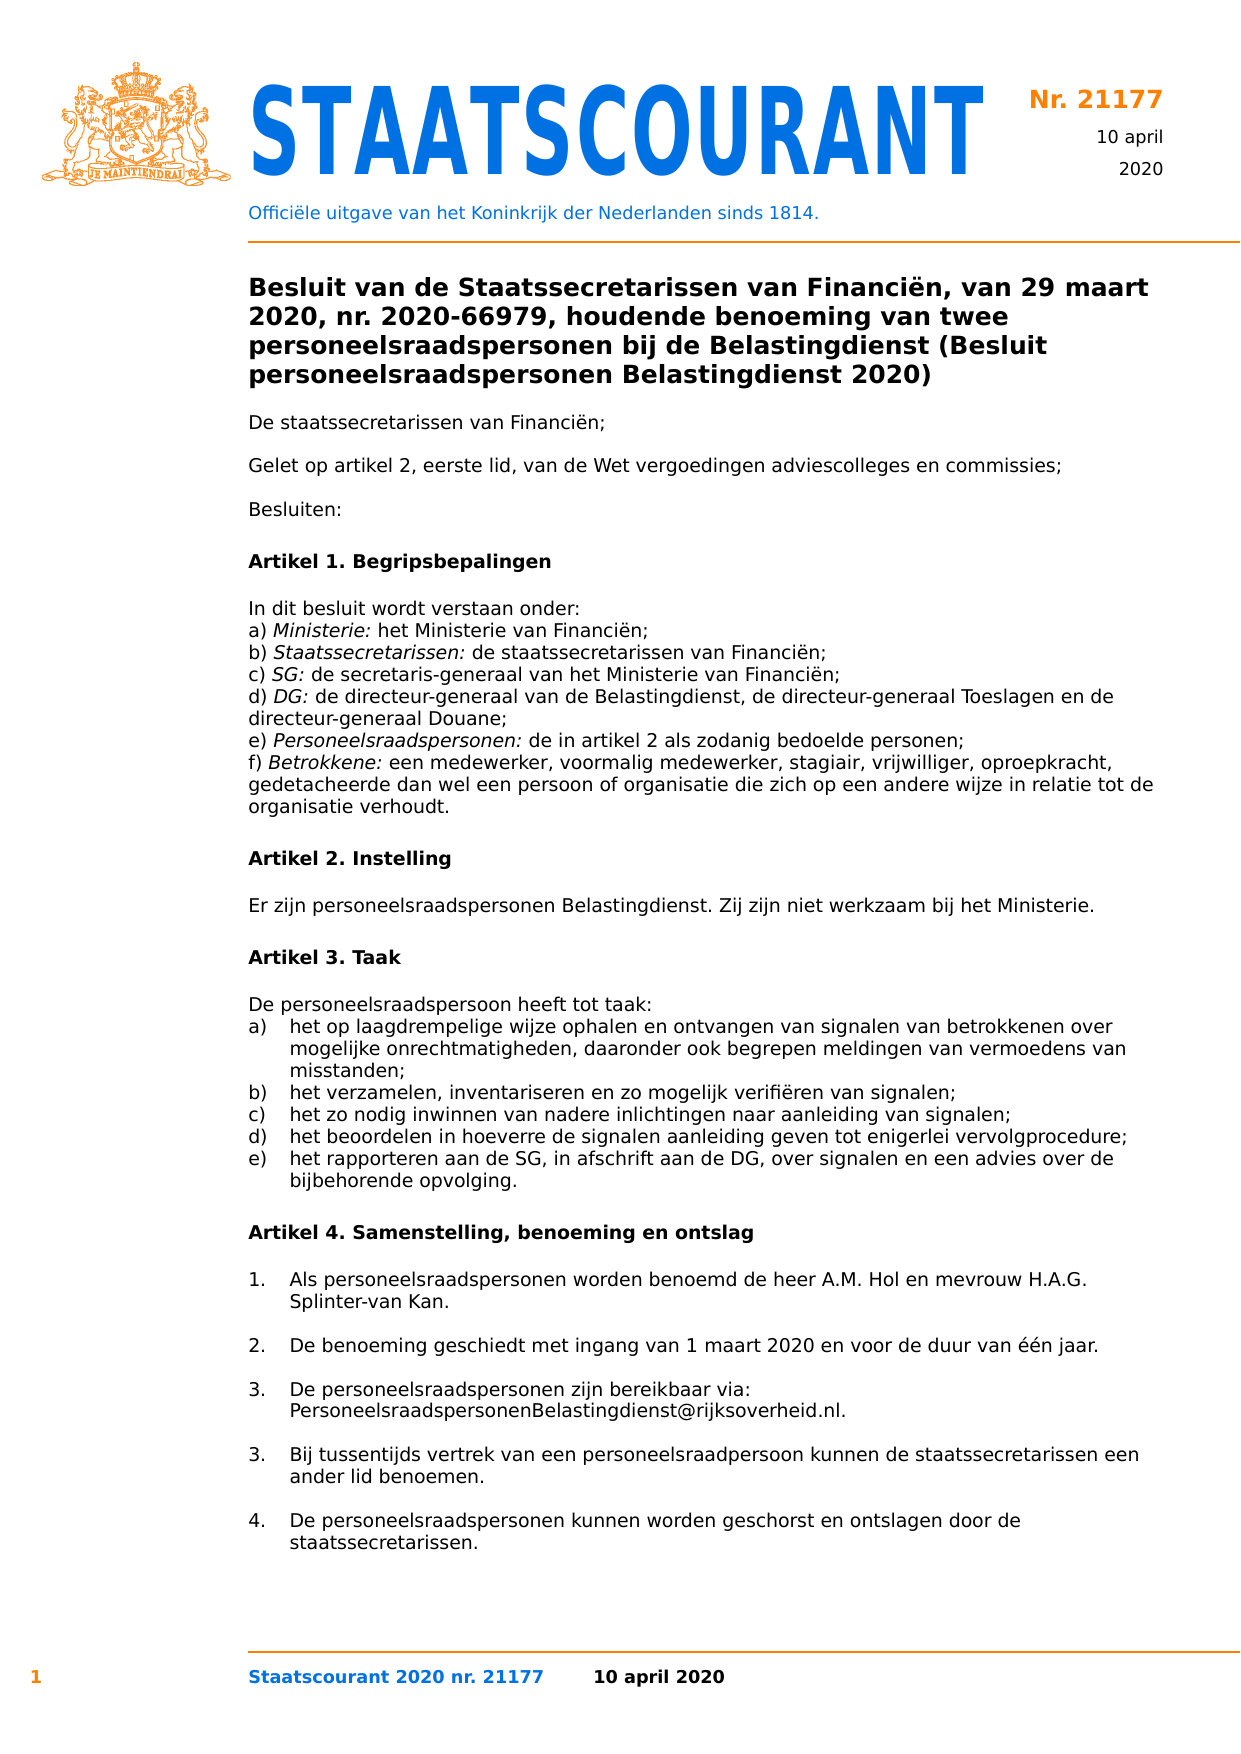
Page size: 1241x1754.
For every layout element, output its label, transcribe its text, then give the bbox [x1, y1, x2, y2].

table_cell 10 april [998, 121, 1240, 153]
picture [41, 62, 231, 186]
text e) Personeelsraadspersonen: de in artikel 2 als zodanig bedoelde personen; [248, 730, 1163, 752]
text Besluiten: [248, 499, 1163, 521]
text c) het zo nodig inwinnen van nadere inlichtingen naar aanleiding van signalen; [248, 1104, 1163, 1126]
text d) het beoordelen in hoeverre de signalen aanleiding geven tot enigerlei vervolgprocedure; [248, 1126, 1163, 1148]
text 2. De benoeming geschiedt met ingang van 1 maart 2020 en voor de duur van één jaar. [248, 1334, 1163, 1357]
text De staatssecretarissen van Financiën; [248, 412, 1163, 433]
text d) DG: de directeur-generaal van de Belastingdienst, de directeur-generaal Toeslagen en de directeur-generaal Douane; [248, 686, 1163, 730]
text 3. Bij tussentijds vertrek van een personeelsraadpersoon kunnen de staatssecretarissen een ander lid benoemen. [248, 1444, 1163, 1488]
table_cell 2020 [998, 153, 1240, 203]
text Gelet op artikel 2, eerste lid, van de Wet vergoedingen adviescolleges en commissies; [248, 455, 1163, 477]
text In dit besluit wordt verstaan onder: [248, 598, 1163, 620]
text Er zijn personeelsraadspersonen Belastingdienst. Zij zijn niet werkzaam bij het Ministerie. [248, 895, 1163, 917]
subtitle Artikel 1. Begripsbepalingen [248, 551, 1163, 573]
subtitle Besluit van de Staatssecretarissen van Financiën, van 29 maart 2020, nr. 2020-66979, houdende benoeming van twee personeelsraadspersonen bij de Belastingdienst (Besluit personeelsraadspersonen Belastingdienst 2020) [248, 273, 1163, 390]
table_cell Officiële uitgave van het Koninkrijk der Nederlanden sinds 1814. [248, 203, 1240, 241]
table_header [25, 62, 248, 241]
subtitle Artikel 4. Samenstelling, benoeming en ontslag [248, 1222, 1163, 1244]
table_header Nr. 21177 [998, 62, 1240, 121]
subtitle Artikel 2. Instelling [248, 848, 1163, 870]
text 4. De personeelsraadspersonen kunnen worden geschorst en ontslagen door de staatssecretarissen. [248, 1510, 1163, 1554]
text a) Ministerie: het Ministerie van Financiën; [248, 620, 1163, 642]
text 3. De personeelsraadspersonen zijn bereikbaar via: PersoneelsraadspersonenBelastingdienst@rijksoverheid.nl. [248, 1378, 1163, 1422]
text b) Staatssecretarissen: de staatssecretarissen van Financiën; [248, 642, 1163, 664]
text e) het rapporteren aan de SG, in afschrift aan de DG, over signalen en een advies over de bijbehorende opvolging. [248, 1148, 1163, 1192]
text f) Betrokkene: een medewerker, voormalig medewerker, stagiair, vrijwilliger, oproepkracht, gedetacheerde dan wel een persoon of organisatie die zich op een andere wijze in relatie tot de organisatie verhoudt. [248, 752, 1163, 818]
text c) SG: de secretaris-generaal van het Ministerie van Financiën; [248, 664, 1163, 686]
table_header STAATSCOURANT [248, 62, 998, 203]
text b) het verzamelen, inventariseren en zo mogelijk verifiëren van signalen; [248, 1082, 1163, 1104]
text 1. Als personeelsraadspersonen worden benoemd de heer A.M. Hol en mevrouw H.A.G. Splinter-van Kan. [248, 1269, 1163, 1313]
text De personeelsraadspersoon heeft tot taak: [248, 994, 1163, 1016]
text a) het op laagdrempelige wijze ophalen en ontvangen van signalen van betrokkenen over mogelijke onrechtmatigheden, daaronder ook begrepen meldingen van vermoedens van misstanden; [248, 1016, 1163, 1082]
subtitle Artikel 3. Taak [248, 947, 1163, 969]
